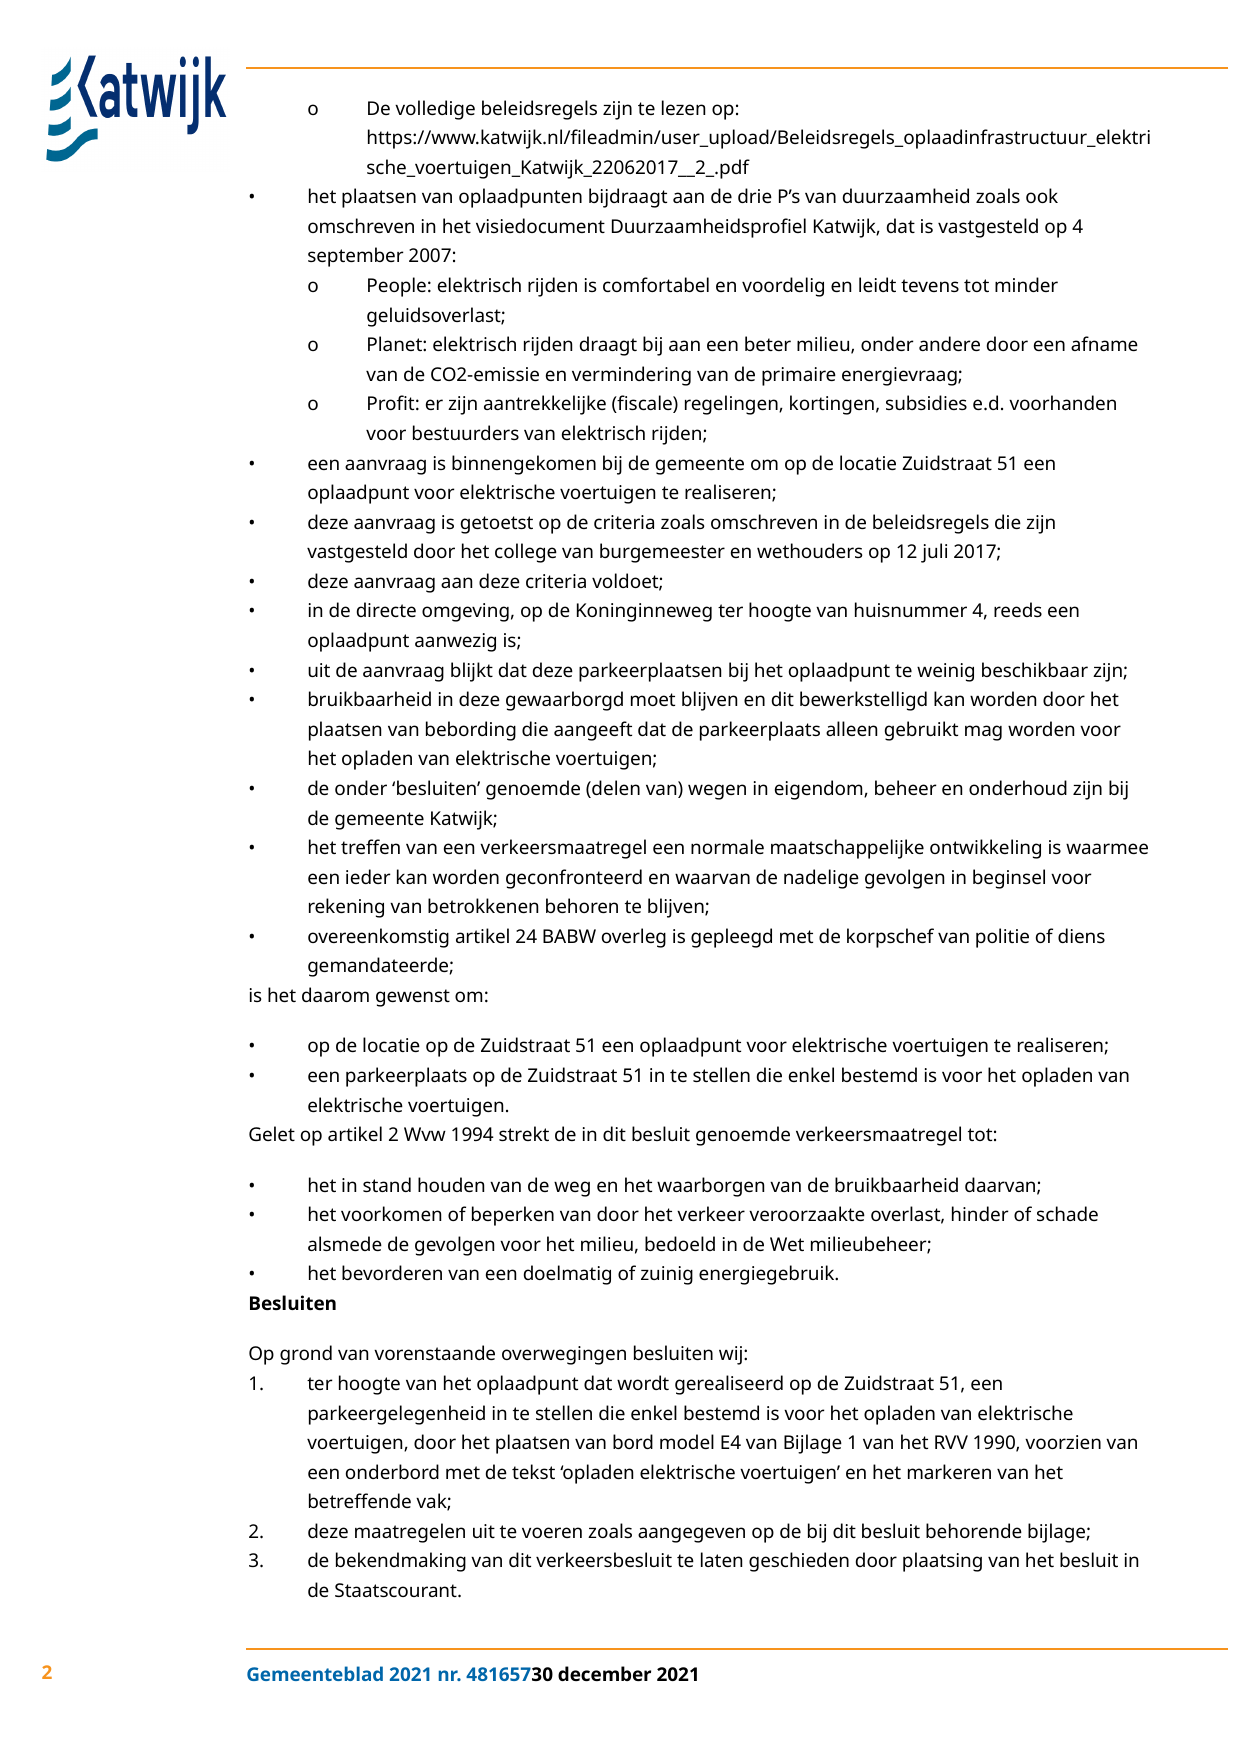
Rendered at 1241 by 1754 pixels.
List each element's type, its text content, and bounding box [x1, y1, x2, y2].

list uit de aanvraag blijkt dat deze parkeerplaatsen bij het oplaadpunt te weinig beschikbaar zijn; [248, 657, 1152, 683]
list het treffen van een verkeersmaatregel een normale maatschappelijke ontwikkeling is waarmee een ieder kan worden geconfronteerd en waarvan de nadelige gevolgen in beginsel voor rekening van betrokkenen behoren te blijven; [248, 834, 1152, 919]
list de bekendmaking van dit verkeersbesluit te laten geschieden door plaatsing van het besluit in de Staatscourant. [248, 1548, 1152, 1603]
list deze aanvraag aan deze criteria voldoet; [248, 568, 1152, 594]
text Besluiten [248, 1290, 1152, 1316]
list overeenkomstig artikel 24 BABW overleg is gepleegd met de korpschef van politie of diens gemandateerde; [248, 923, 1152, 978]
picture [41, 47, 231, 172]
list deze maatregelen uit te voeren zoals aangegeven op de bij dit besluit behorende bijlage; [248, 1518, 1152, 1544]
list het voorkomen of beperken van door het verkeer veroorzaakte overlast, hinder of schade alsmede de gevolgen voor het milieu, bedoeld in de Wet milieubeheer; [248, 1201, 1152, 1257]
list een parkeerplaats op de Zuidstraat 51 in te stellen die enkel bestemd is voor het opladen van elektrische voertuigen. [248, 1062, 1152, 1118]
list het bevorderen van een doelmatig of zuinig energiegebruik. [248, 1261, 1152, 1286]
list People: elektrisch rijden is comfortabel en voordelig en leidt tevens tot minder geluidsoverlast; [307, 272, 1152, 328]
text Op grond van vorenstaande overwegingen besluiten wij: [248, 1341, 1152, 1366]
list in de directe omgeving, op de Koninginneweg ter hoogte van huisnummer 4, reeds een oplaadpunt aanwezig is; [248, 598, 1152, 653]
list een aanvraag is binnengekomen bij de gemeente om op de locatie Zuidstraat 51 een oplaadpunt voor elektrische voertuigen te realiseren; [248, 450, 1152, 505]
list op de locatie op de Zuidstraat 51 een oplaadpunt voor elektrische voertuigen te realiseren; [248, 1033, 1152, 1058]
list Planet: elektrisch rijden draagt bij aan een beter milieu, onder andere door een afname van de CO2-emissie en vermindering van de primaire energievraag; [307, 331, 1152, 387]
text is het daarom gewenst om: [248, 982, 1152, 1008]
text Gelet op artikel 2 Wvw 1994 strekt de in dit besluit genoemde verkeersmaatregel tot: [248, 1121, 1152, 1147]
list het in stand houden van de weg en het waarborgen van de bruikbaarheid daarvan; [248, 1172, 1152, 1198]
list Profit: er zijn aantrekkelijke (fiscale) regelingen, kortingen, subsidies e.d. voorhanden voor bestuurders van elektrisch rijden; [307, 391, 1152, 446]
list het plaatsen van oplaadpunten bijdraagt aan de drie P’s van duurzaamheid zoals ook omschreven in het visiedocument Duurzaamheidsprofiel Katwijk, dat is vastgesteld op 4 september 2007: [248, 183, 1152, 268]
list ter hoogte van het oplaadpunt dat wordt gerealiseerd op de Zuidstraat 51, een parkeergelegenheid in te stellen die enkel bestemd is voor het opladen van elektrische voertuigen, door het plaatsen van bord model E4 van Bijlage 1 van het RVV 1990, voorzien van een onderbord met de tekst ‘opladen elektrische voertuigen’ en het markeren van het betreffende vak; [248, 1370, 1152, 1514]
list De volledige beleidsregels zijn te lezen op: https://www.katwijk.nl/fileadmin/user_upload/Beleidsregels_oplaadinfrastructuur_elektrische_voertuigen_Katwijk_22062017__2_.pdf [307, 95, 1152, 180]
list de onder ‘besluiten’ genoemde (delen van) wegen in eigendom, beheer en onderhoud zijn bij de gemeente Katwijk; [248, 775, 1152, 831]
list bruikbaarheid in deze gewaarborgd moet blijven en dit bewerkstelligd kan worden door het plaatsen van bebording die aangeeft dat de parkeerplaats alleen gebruikt mag worden voor het opladen van elektrische voertuigen; [248, 686, 1152, 771]
list deze aanvraag is getoetst op de criteria zoals omschreven in de beleidsregels die zijn vastgesteld door het college van burgemeester en wethouders op 12 juli 2017; [248, 509, 1152, 564]
